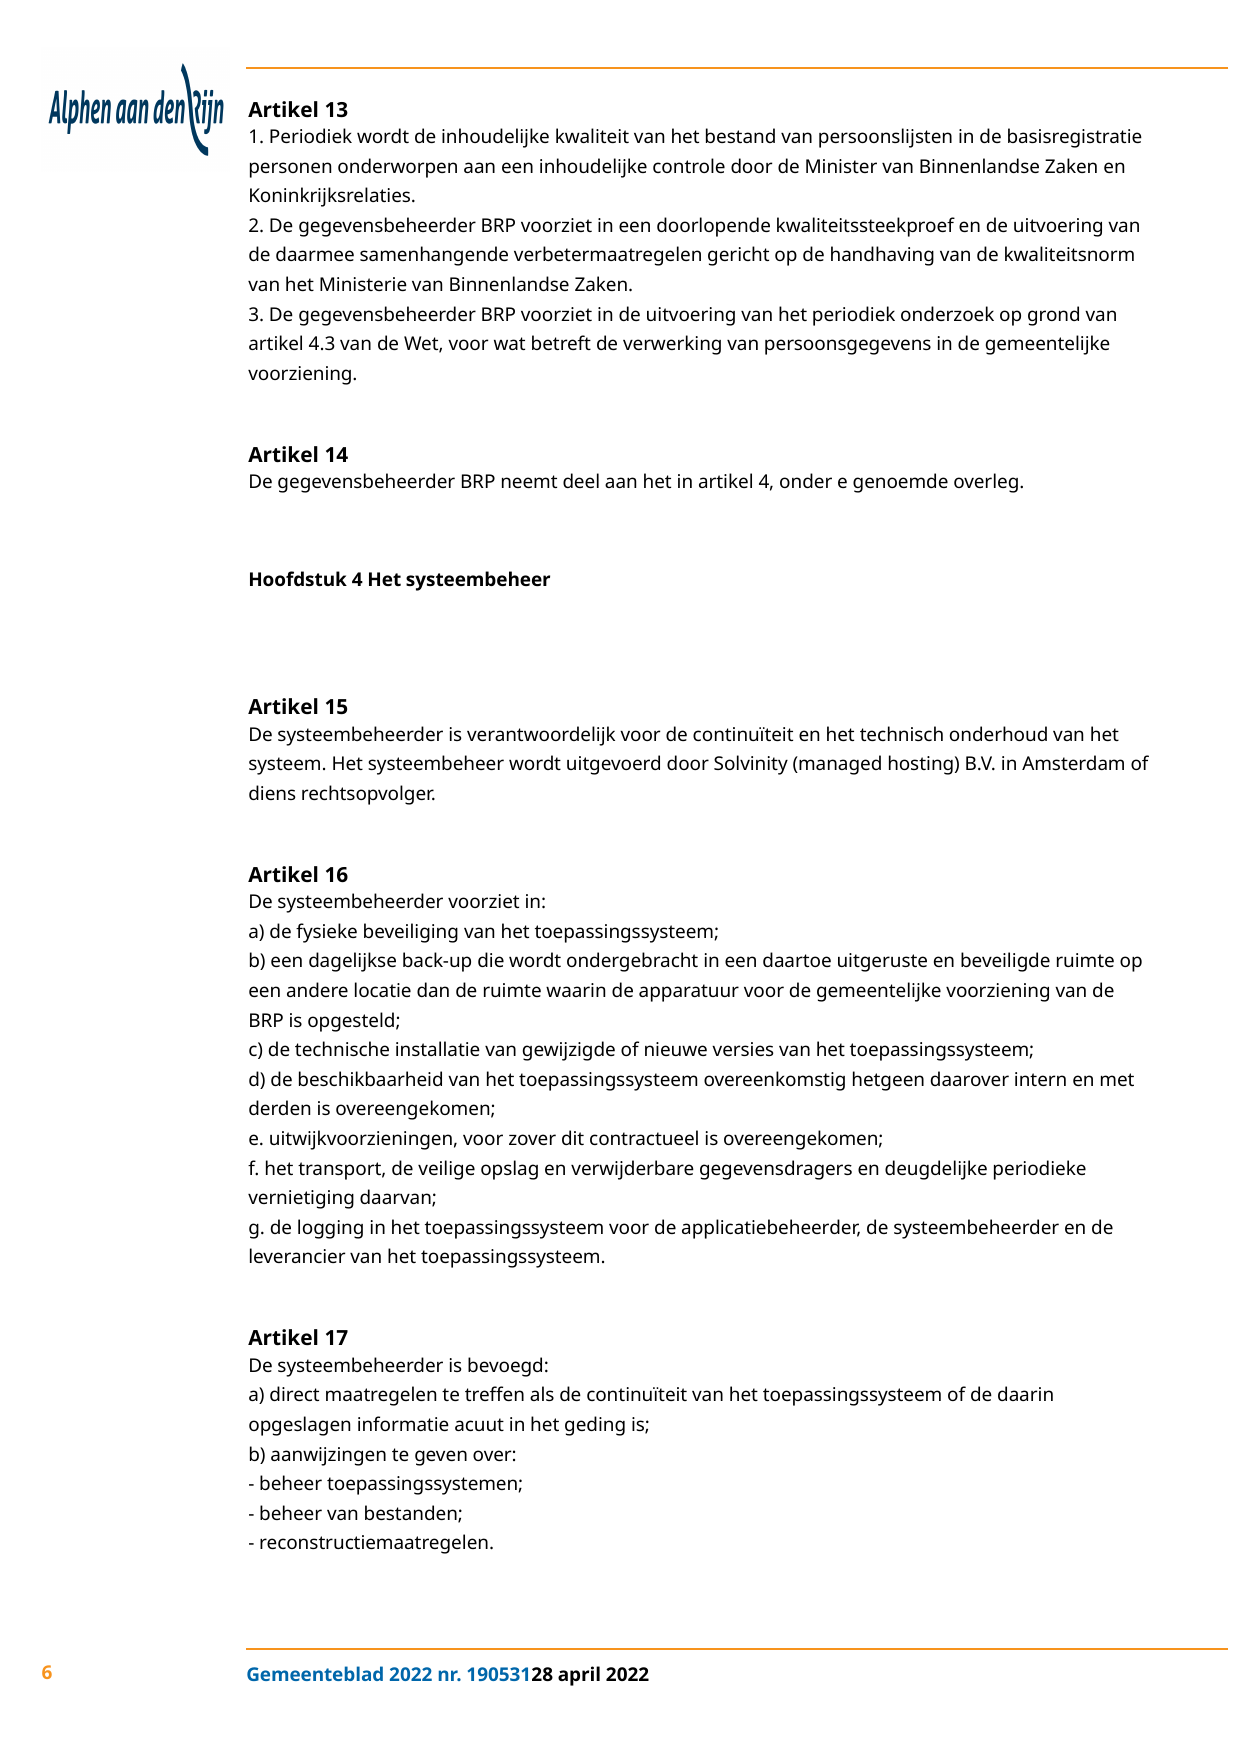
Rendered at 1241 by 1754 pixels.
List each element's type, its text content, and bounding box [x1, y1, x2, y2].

text - reconstructiemaatregelen. [248, 1529, 1152, 1555]
text a) de fysieke beveiliging van het toepassingssysteem; [248, 918, 1152, 944]
text Artikel 13 [248, 95, 1152, 123]
text De systeembeheerder is bevoegd: [248, 1352, 1152, 1378]
text f. het transport, de veilige opslag en verwijderbare gegevensdragers en deugdelijke periodieke vernietiging daarvan; [248, 1155, 1152, 1210]
text Artikel 15 [248, 692, 1152, 721]
text e. uitwijkvoorzieningen, voor zover dit contractueel is overeengekomen; [248, 1125, 1152, 1151]
text - beheer van bestanden; [248, 1500, 1152, 1526]
text 3. De gegevensbeheerder BRP voorziet in de uitvoering van het periodiek onderzoek op grond van artikel 4.3 van de Wet, voor wat betreft de verwerking van persoonsgegevens in de gemeentelijke voorziening. [248, 301, 1152, 386]
text 1. Periodiek wordt de inhoudelijke kwaliteit van het bestand van persoonslijsten in de basisregistratie personen onderworpen aan een inhoudelijke controle door de Minister van Binnenlandse Zaken en Koninkrijksrelaties. [248, 123, 1152, 208]
picture [41, 47, 231, 172]
text Artikel 17 [248, 1323, 1152, 1352]
text De gegevensbeheerder BRP neemt deel aan het in artikel 4, onder e genoemde overleg. [248, 468, 1152, 494]
text a) direct maatregelen te treffen als de continuïteit van het toepassingssysteem of de daarin opgeslagen informatie acuut in het geding is; [248, 1382, 1152, 1437]
text De systeembeheerder is verantwoordelijk voor de continuïteit en het technisch onderhoud van het systeem. Het systeembeheer wordt uitgevoerd door Solvinity (managed hosting) B.V. in Amsterdam of diens rechtsopvolger. [248, 721, 1152, 806]
text Artikel 14 [248, 440, 1152, 468]
text Hoofdstuk 4 Het systeembeheer [248, 564, 1152, 593]
text b) aanwijzingen te geven over: [248, 1441, 1152, 1466]
text g. de logging in het toepassingssysteem voor de applicatiebeheerder, de systeembeheerder en de leverancier van het toepassingssysteem. [248, 1214, 1152, 1269]
text - beheer toepassingssystemen; [248, 1470, 1152, 1496]
text Artikel 16 [248, 860, 1152, 888]
text d) de beschikbaarheid van het toepassingssysteem overeenkomstig hetgeen daarover intern en met derden is overeengekomen; [248, 1066, 1152, 1121]
text b) een dagelijkse back-up die wordt ondergebracht in een daartoe uitgeruste en beveiligde ruimte op een andere locatie dan de ruimte waarin de apparatuur voor de gemeentelijke voorziening van de BRP is opgesteld; [248, 948, 1152, 1033]
text De systeembeheerder voorziet in: [248, 888, 1152, 914]
text c) de technische installatie van gewijzigde of nieuwe versies van het toepassingssysteem; [248, 1036, 1152, 1062]
text 2. De gegevensbeheerder BRP voorziet in een doorlopende kwaliteitssteekproef en de uitvoering van de daarmee samenhangende verbetermaatregelen gericht op de handhaving van de kwaliteitsnorm van het Ministerie van Binnenlandse Zaken. [248, 212, 1152, 297]
